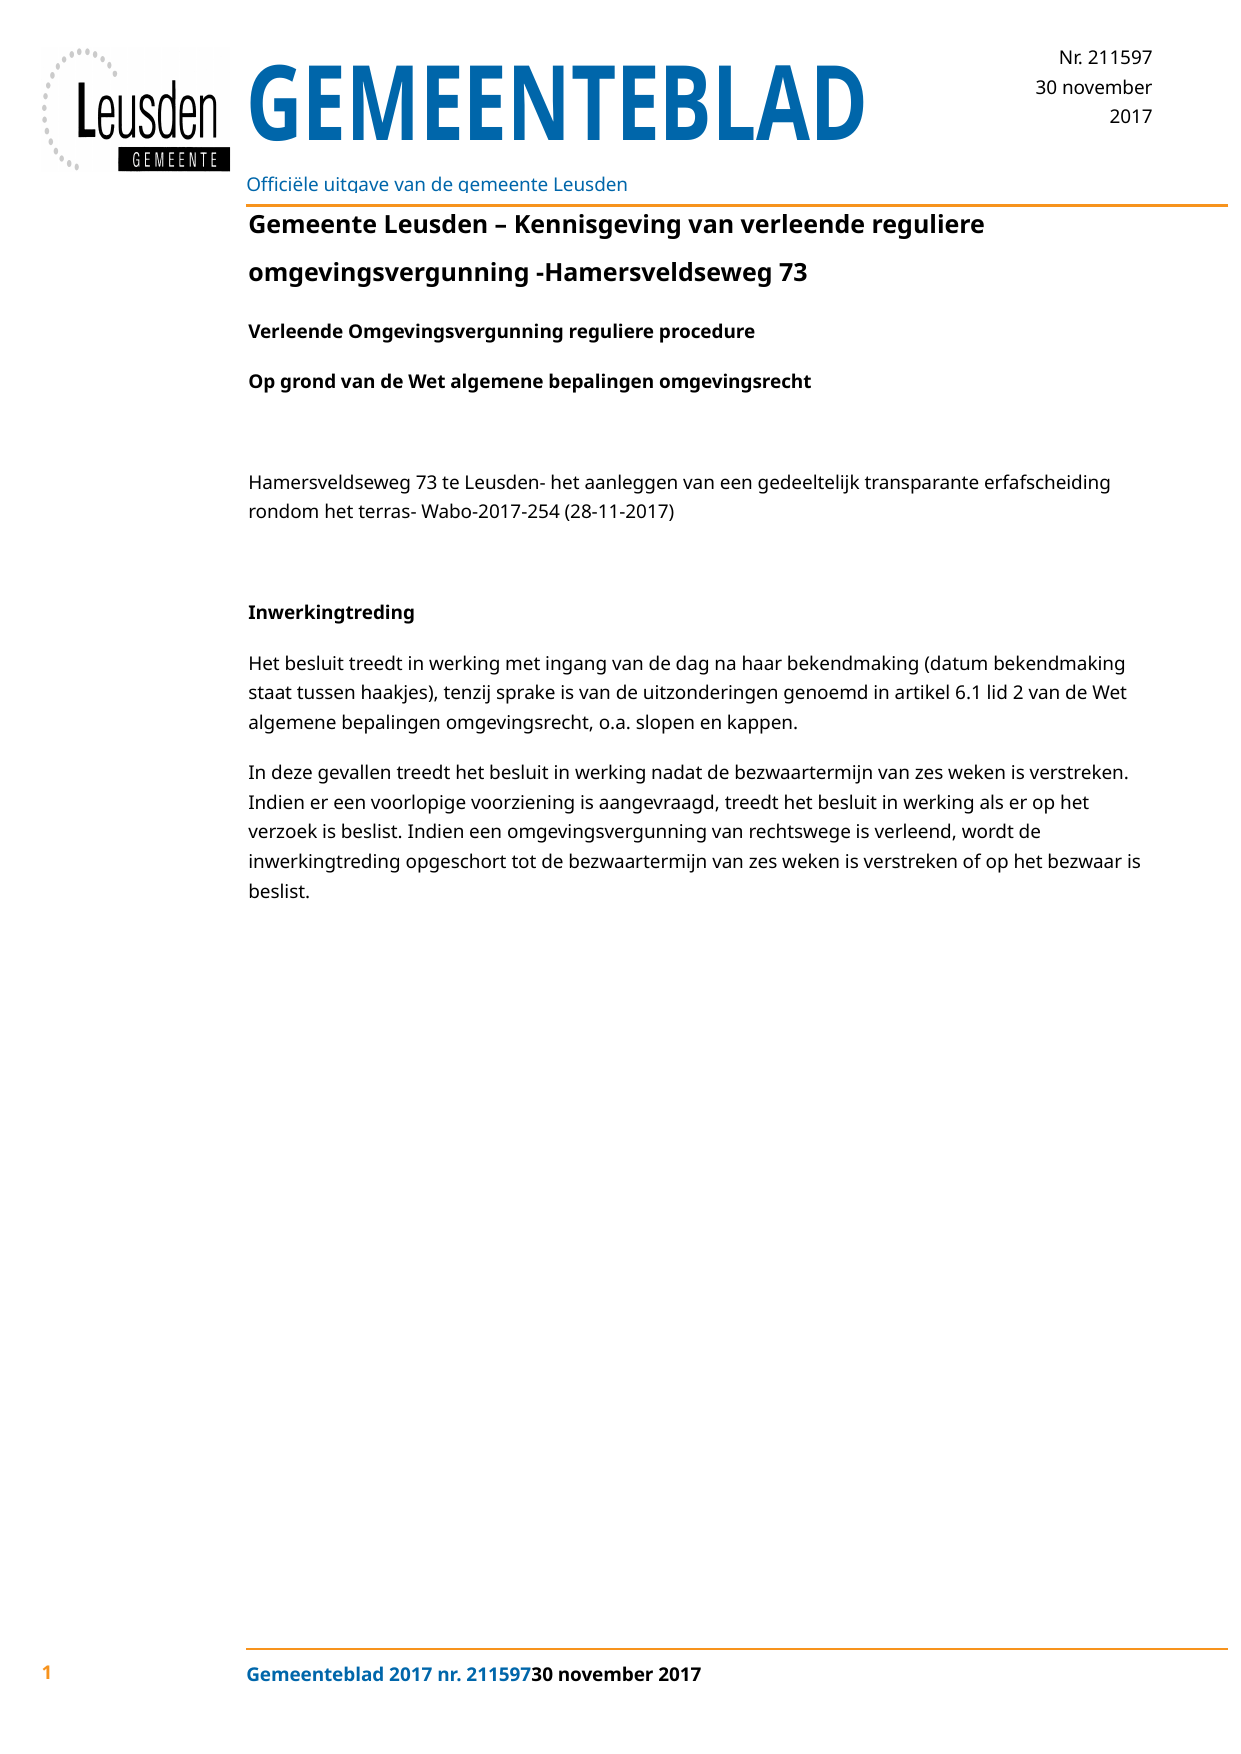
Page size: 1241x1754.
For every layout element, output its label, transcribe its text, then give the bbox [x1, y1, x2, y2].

text In deze gevallen treedt het besluit in werking nadat de bezwaartermijn van zes weken is verstreken. Indien er een voorlopige voorziening is aangevraagd, treedt het besluit in werking als er op het verzoek is beslist. Indien een omgevingsvergunning van rechtswege is verleend, wordt de inwerkingtreding opgeschort tot de bezwaartermijn van zes weken is verstreken of op het bezwaar is beslist. [248, 759, 1152, 904]
text Verleende Omgevingsvergunning reguliere procedure [248, 318, 1152, 344]
text Gemeente Leusden – Kennisgeving van verleende reguliere omgevingsvergunning -Hamersveldseweg 73 [248, 207, 1152, 288]
text Het besluit treedt in werking met ingang van de dag na haar bekendmaking (datum bekendmaking staat tussen haakjes), tenzij sprake is van de uitzonderingen genoemd in artikel 6.1 lid 2 van de Wet algemene bepalingen omgevingsrecht, o.a. slopen en kappen. [248, 650, 1152, 735]
text Inwerkingtreding [248, 599, 1152, 625]
picture [41, 47, 231, 172]
text Hamersveldseweg 73 te Leusden- het aanleggen van een gedeeltelijk transparante erfafscheiding rondom het terras- Wabo-2017-254 (28-11-2017) [248, 469, 1152, 524]
text Op grond van de Wet algemene bepalingen omgevingsrecht [248, 368, 1152, 394]
